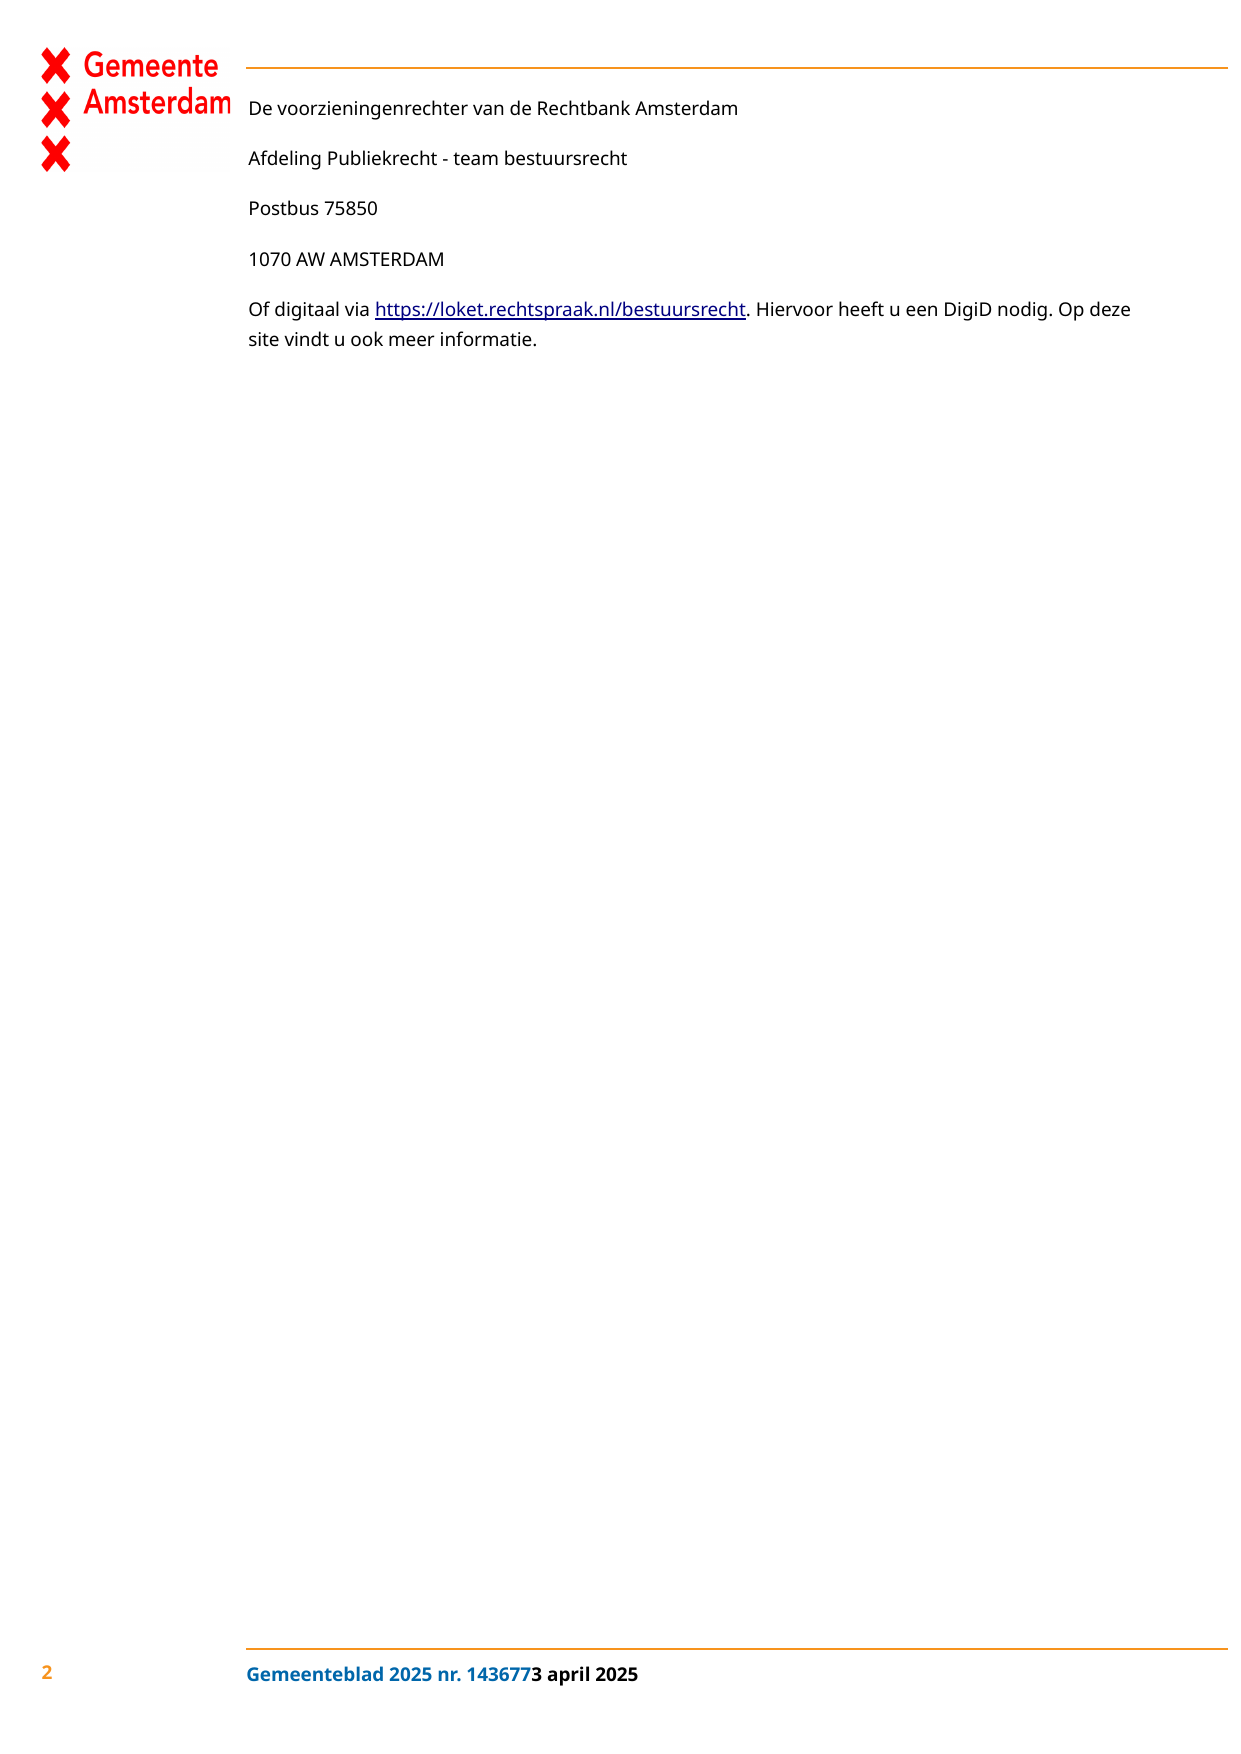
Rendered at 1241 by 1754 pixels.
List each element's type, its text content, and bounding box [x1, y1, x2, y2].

text 1070 AW AMSTERDAM [248, 246, 1152, 272]
picture [41, 47, 231, 172]
text De voorzieningenrechter van de Rechtbank Amsterdam [248, 95, 1152, 121]
text Afdeling Publiekrecht - team bestuursrecht [248, 145, 1152, 171]
text Postbus 75850 [248, 196, 1152, 221]
text Of digitaal via https://loket.rechtspraak.nl/bestuursrecht. Hiervoor heeft u een DigiD nodig. Op deze site vindt u ook meer informatie. [248, 296, 1152, 352]
